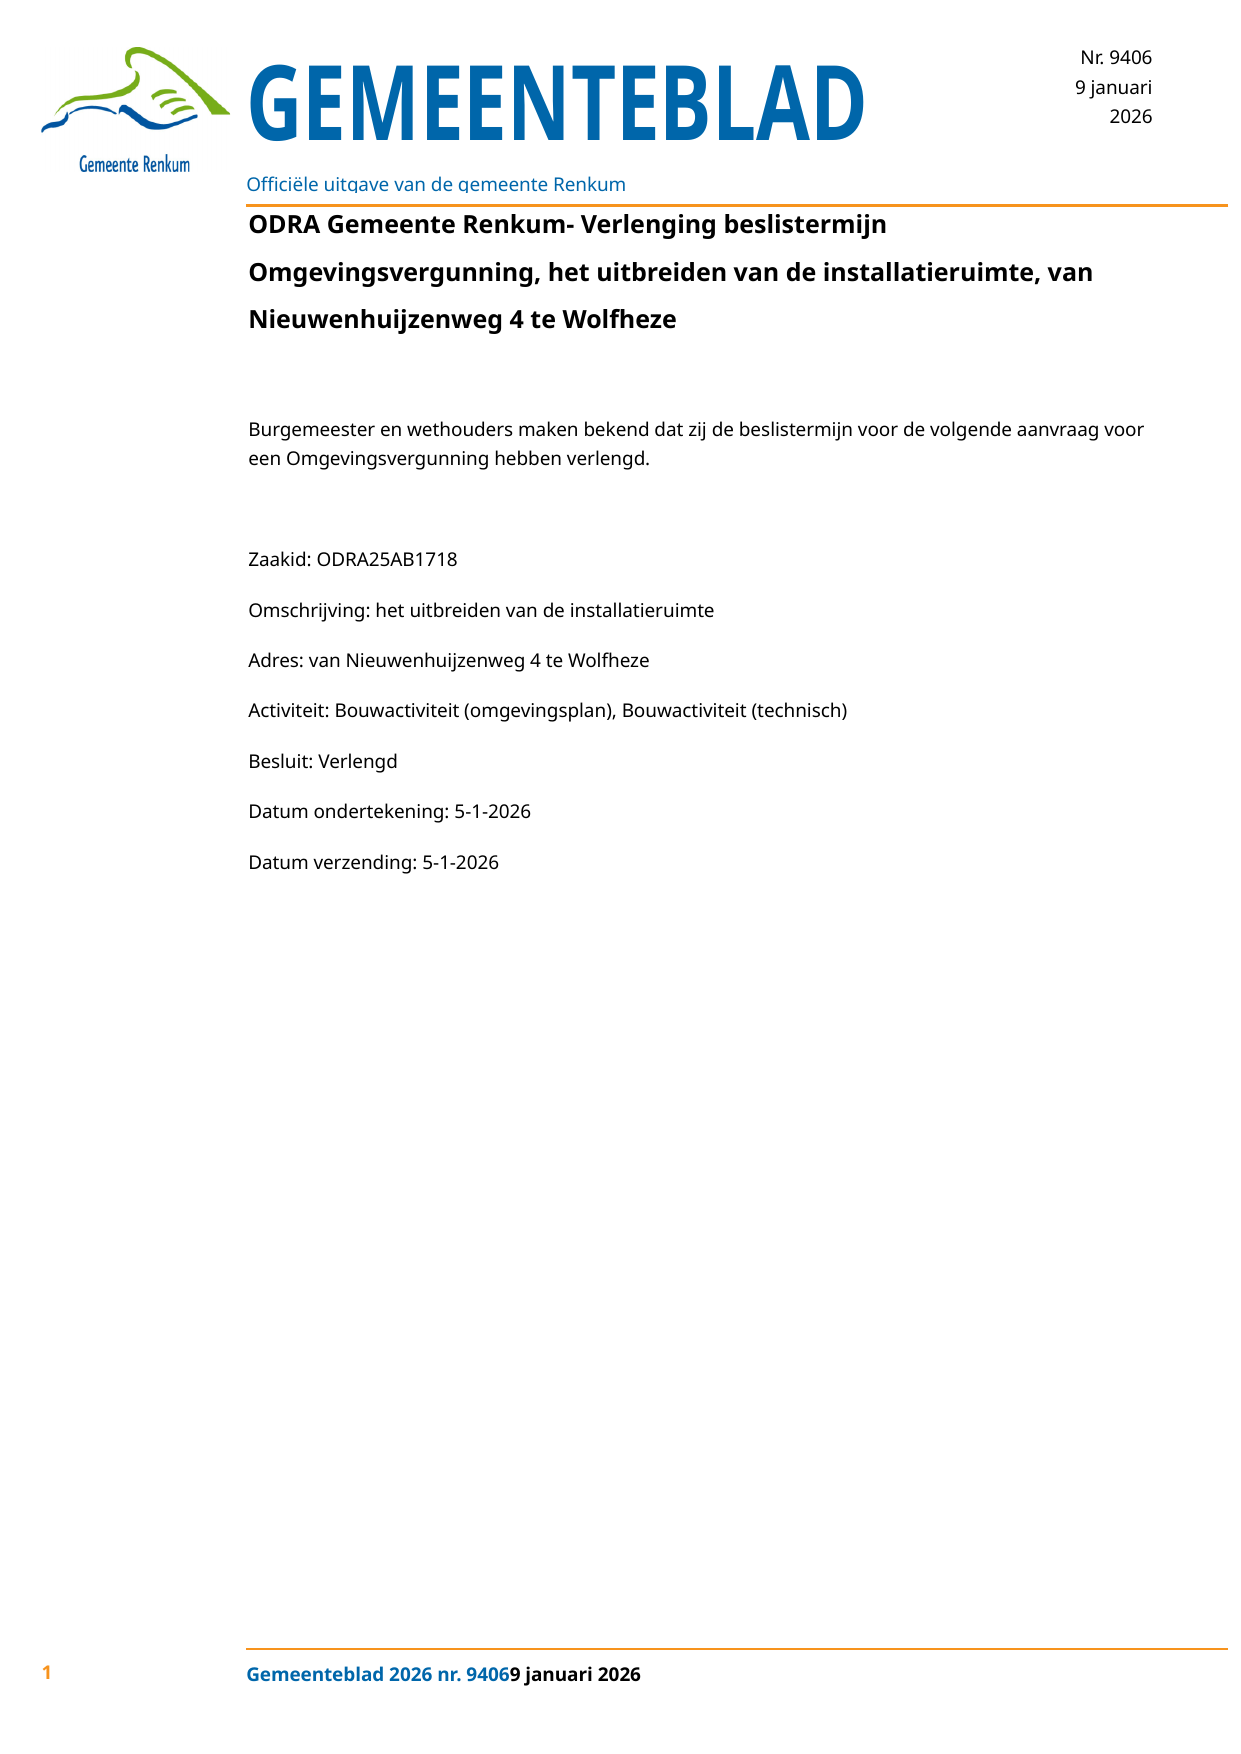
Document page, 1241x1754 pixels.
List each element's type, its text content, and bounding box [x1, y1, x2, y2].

text Omschrijving: het uitbreiden van de installatieruimte [248, 597, 1152, 622]
text Besluit: Verlengd [248, 748, 1152, 774]
text Datum ondertekening: 5-1-2026 [248, 798, 1152, 824]
text ODRA Gemeente Renkum- Verlenging beslistermijn Omgevingsvergunning, het uitbreiden van de installatieruimte, van Nieuwenhuijzenweg 4 te Wolfheze [248, 207, 1152, 336]
text Zaakid: ODRA25AB1718 [248, 546, 1152, 572]
text Datum verzending: 5-1-2026 [248, 849, 1152, 874]
text Adres: van Nieuwenhuijzenweg 4 te Wolfheze [248, 647, 1152, 673]
text Burgemeester en wethouders maken bekend dat zij de beslistermijn voor de volgende aanvraag voor een Omgevingsvergunning hebben verlengd. [248, 416, 1152, 471]
picture [41, 47, 231, 172]
text Activiteit: Bouwactiviteit (omgevingsplan), Bouwactiviteit (technisch) [248, 698, 1152, 723]
